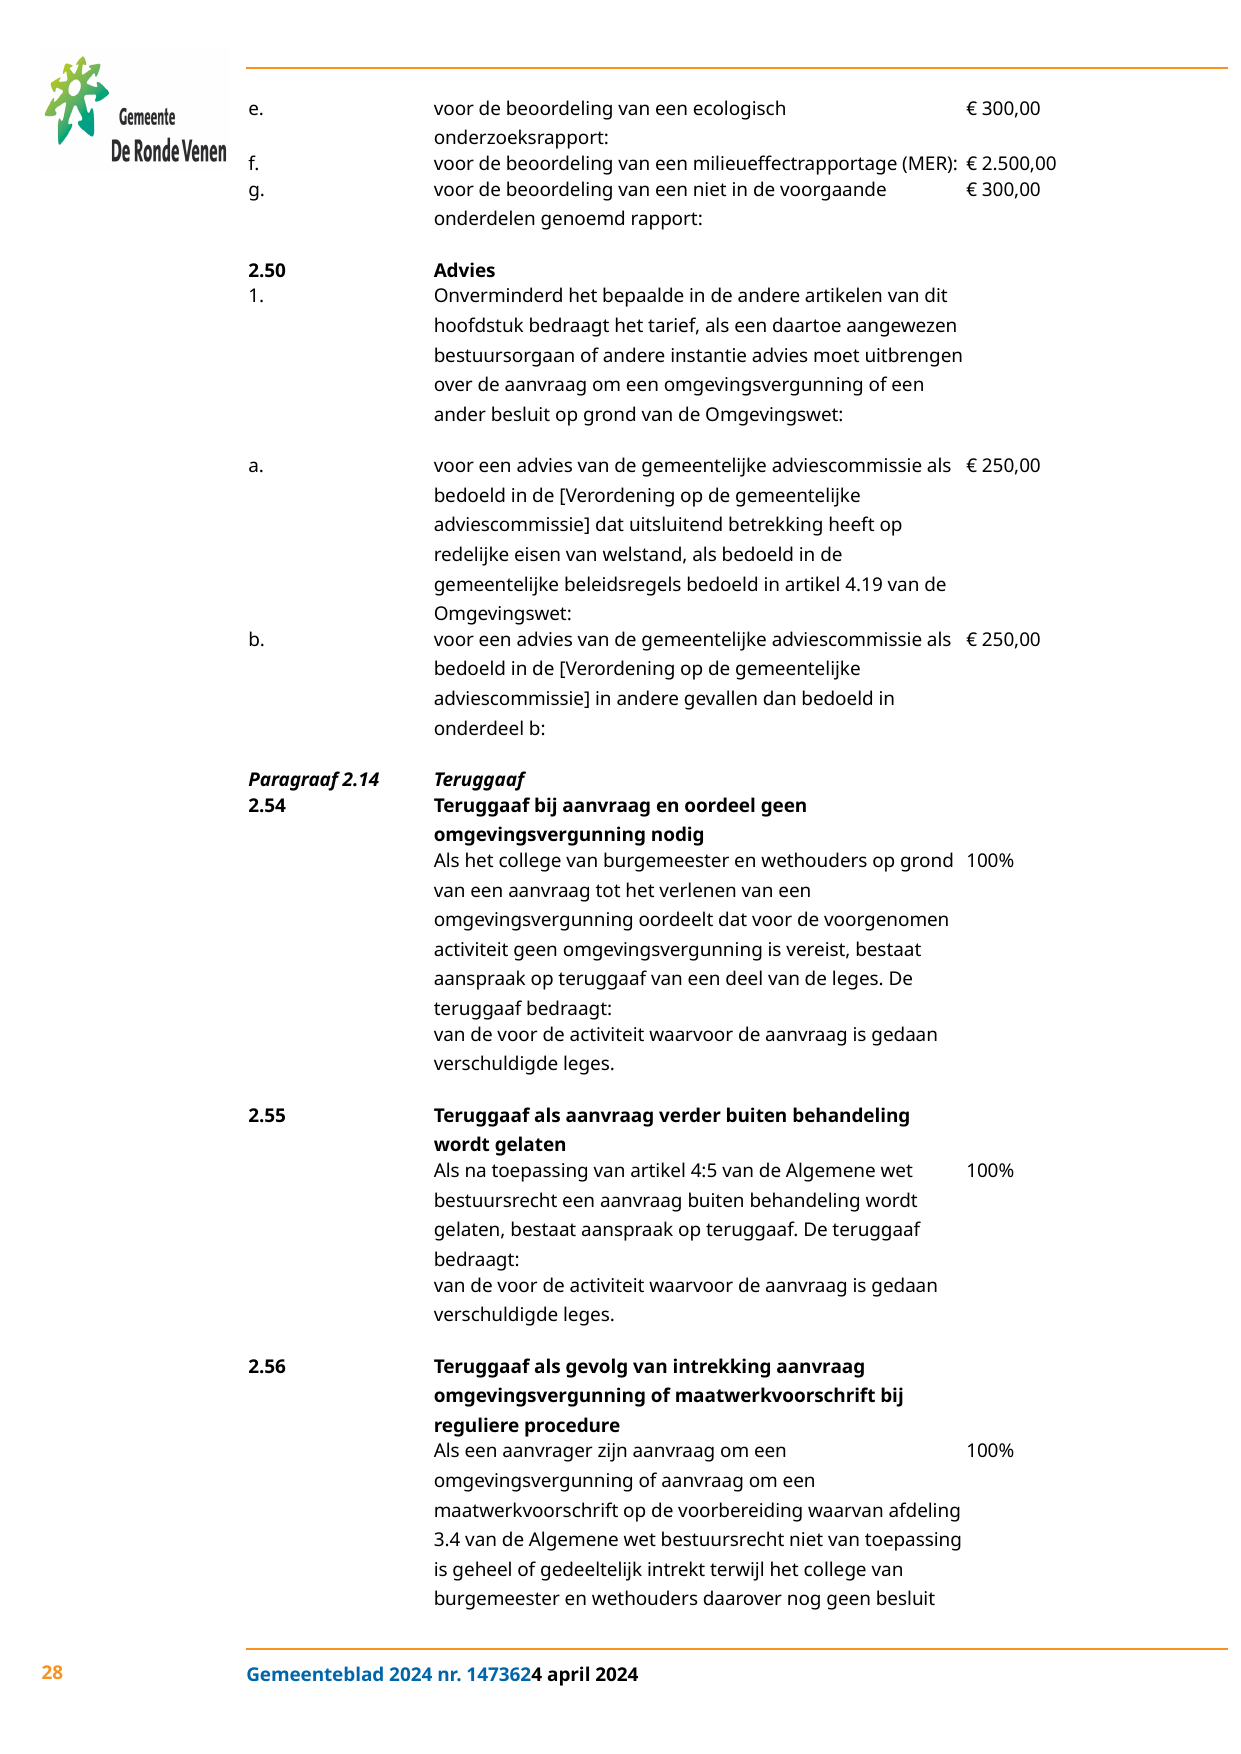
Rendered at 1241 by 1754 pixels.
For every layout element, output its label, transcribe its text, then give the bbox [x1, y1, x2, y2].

table_cell [966, 427, 1152, 452]
table_cell 2.56 [248, 1353, 433, 1438]
table_cell Teruggaaf als gevolg van intrekking aanvraag omgevingsvergunning of maatwerkvoorschrift bij reguliere procedure [434, 1353, 966, 1438]
table_cell [434, 1076, 966, 1102]
table_cell [434, 231, 966, 257]
table_cell Als na toepassing van artikel 4:5 van de Algemene wet bestuursrecht een aanvraag buiten behandeling wordt gelaten, bestaat aanspraak op teruggaaf. De teruggaaf bedraagt: [434, 1157, 966, 1272]
table_cell [966, 741, 1152, 766]
table_cell Teruggaaf bij aanvraag en oordeel geen omgevingsvergunning nodig [434, 792, 966, 847]
table_cell 100% [966, 847, 1152, 1021]
table_cell 2.55 [248, 1102, 433, 1157]
table_cell [966, 792, 1152, 847]
table_cell Teruggaaf als aanvraag verder buiten behandeling wordt gelaten [434, 1102, 966, 1157]
table_cell [248, 231, 433, 257]
table_cell Paragraaf 2.14 [248, 766, 433, 792]
table_cell [966, 283, 1152, 427]
table_cell b. [248, 626, 433, 741]
table_cell Als het college van burgemeester en wethouders op grond van een aanvraag tot het verlenen van een omgevingsvergunning oordeelt dat voor de voorgenomen activiteit geen omgevingsvergunning is vereist, bestaat aanspraak op teruggaaf van een deel van de leges. De teruggaaf bedraagt: [434, 847, 966, 1021]
table_cell [434, 1327, 966, 1353]
table_cell Teruggaaf [434, 766, 966, 792]
table_cell voor de beoordeling van een milieueffectrapportage (MER): [434, 150, 966, 176]
table_cell van de voor de activiteit waarvoor de aanvraag is gedaan verschuldigde leges. [434, 1021, 966, 1076]
table_cell e. [248, 95, 433, 150]
table_cell Onverminderd het bepaalde in de andere artikelen van dit hoofdstuk bedraagt het tarief, als een daartoe aangewezen bestuursorgaan of andere instantie advies moet uitbrengen over de aanvraag om een omgevingsvergunning of een ander besluit op grond van de Omgevingswet: [434, 283, 966, 427]
table_cell [966, 1021, 1152, 1076]
table_cell [434, 741, 966, 766]
table_cell [248, 427, 433, 452]
table_cell € 300,00 [966, 176, 1152, 231]
table_cell [966, 766, 1152, 792]
table_cell [966, 1076, 1152, 1102]
table_cell 2.54 [248, 792, 433, 847]
table_cell € 2.500,00 [966, 150, 1152, 176]
table_cell [248, 741, 433, 766]
table_cell € 250,00 [966, 626, 1152, 741]
table_cell [966, 1102, 1152, 1157]
table_cell [248, 1272, 433, 1327]
table_cell voor een advies van de gemeentelijke adviescommissie als bedoeld in de [Verordening op de gemeentelijke adviescommissie] dat uitsluitend betrekking heeft op redelijke eisen van welstand, als bedoeld in de gemeentelijke beleidsregels bedoeld in artikel 4.19 van de Omgevingswet: [434, 453, 966, 626]
table_cell 100% [966, 1438, 1152, 1611]
table_cell [434, 427, 966, 452]
table_cell voor een advies van de gemeentelijke adviescommissie als bedoeld in de [Verordening op de gemeentelijke adviescommissie] in andere gevallen dan bedoeld in onderdeel b: [434, 626, 966, 741]
table_cell g. [248, 176, 433, 231]
table_cell [966, 231, 1152, 257]
table_cell voor de beoordeling van een niet in de voorgaande onderdelen genoemd rapport: [434, 176, 966, 231]
table_cell [966, 1353, 1152, 1438]
table_cell € 250,00 [966, 453, 1152, 626]
table_cell f. [248, 150, 433, 176]
table_cell [248, 1438, 433, 1611]
table_cell 100% [966, 1157, 1152, 1272]
table_cell [248, 1021, 433, 1076]
table_cell [248, 1076, 433, 1102]
table_cell [966, 1327, 1152, 1353]
table_cell Als een aanvrager zijn aanvraag om een omgevingsvergunning of aanvraag om een maatwerkvoorschrift op de voorbereiding waarvan afdeling 3.4 van de Algemene wet bestuursrecht niet van toepassing is geheel of gedeeltelijk intrekt terwijl het college van burgemeester en wethouders daarover nog geen besluit [434, 1438, 966, 1611]
table_cell [248, 847, 433, 1021]
table_cell voor de beoordeling van een ecologisch onderzoeksrapport: [434, 95, 966, 150]
table_cell [248, 1157, 433, 1272]
table_cell [248, 1327, 433, 1353]
table_cell [966, 1272, 1152, 1327]
table_cell 2.50 [248, 257, 433, 283]
table_cell a. [248, 453, 433, 626]
picture [41, 47, 231, 172]
table_cell Advies [434, 257, 966, 283]
table_cell 1. [248, 283, 433, 427]
table_cell [966, 257, 1152, 283]
table_cell € 300,00 [966, 95, 1152, 150]
table_cell van de voor de activiteit waarvoor de aanvraag is gedaan verschuldigde leges. [434, 1272, 966, 1327]
